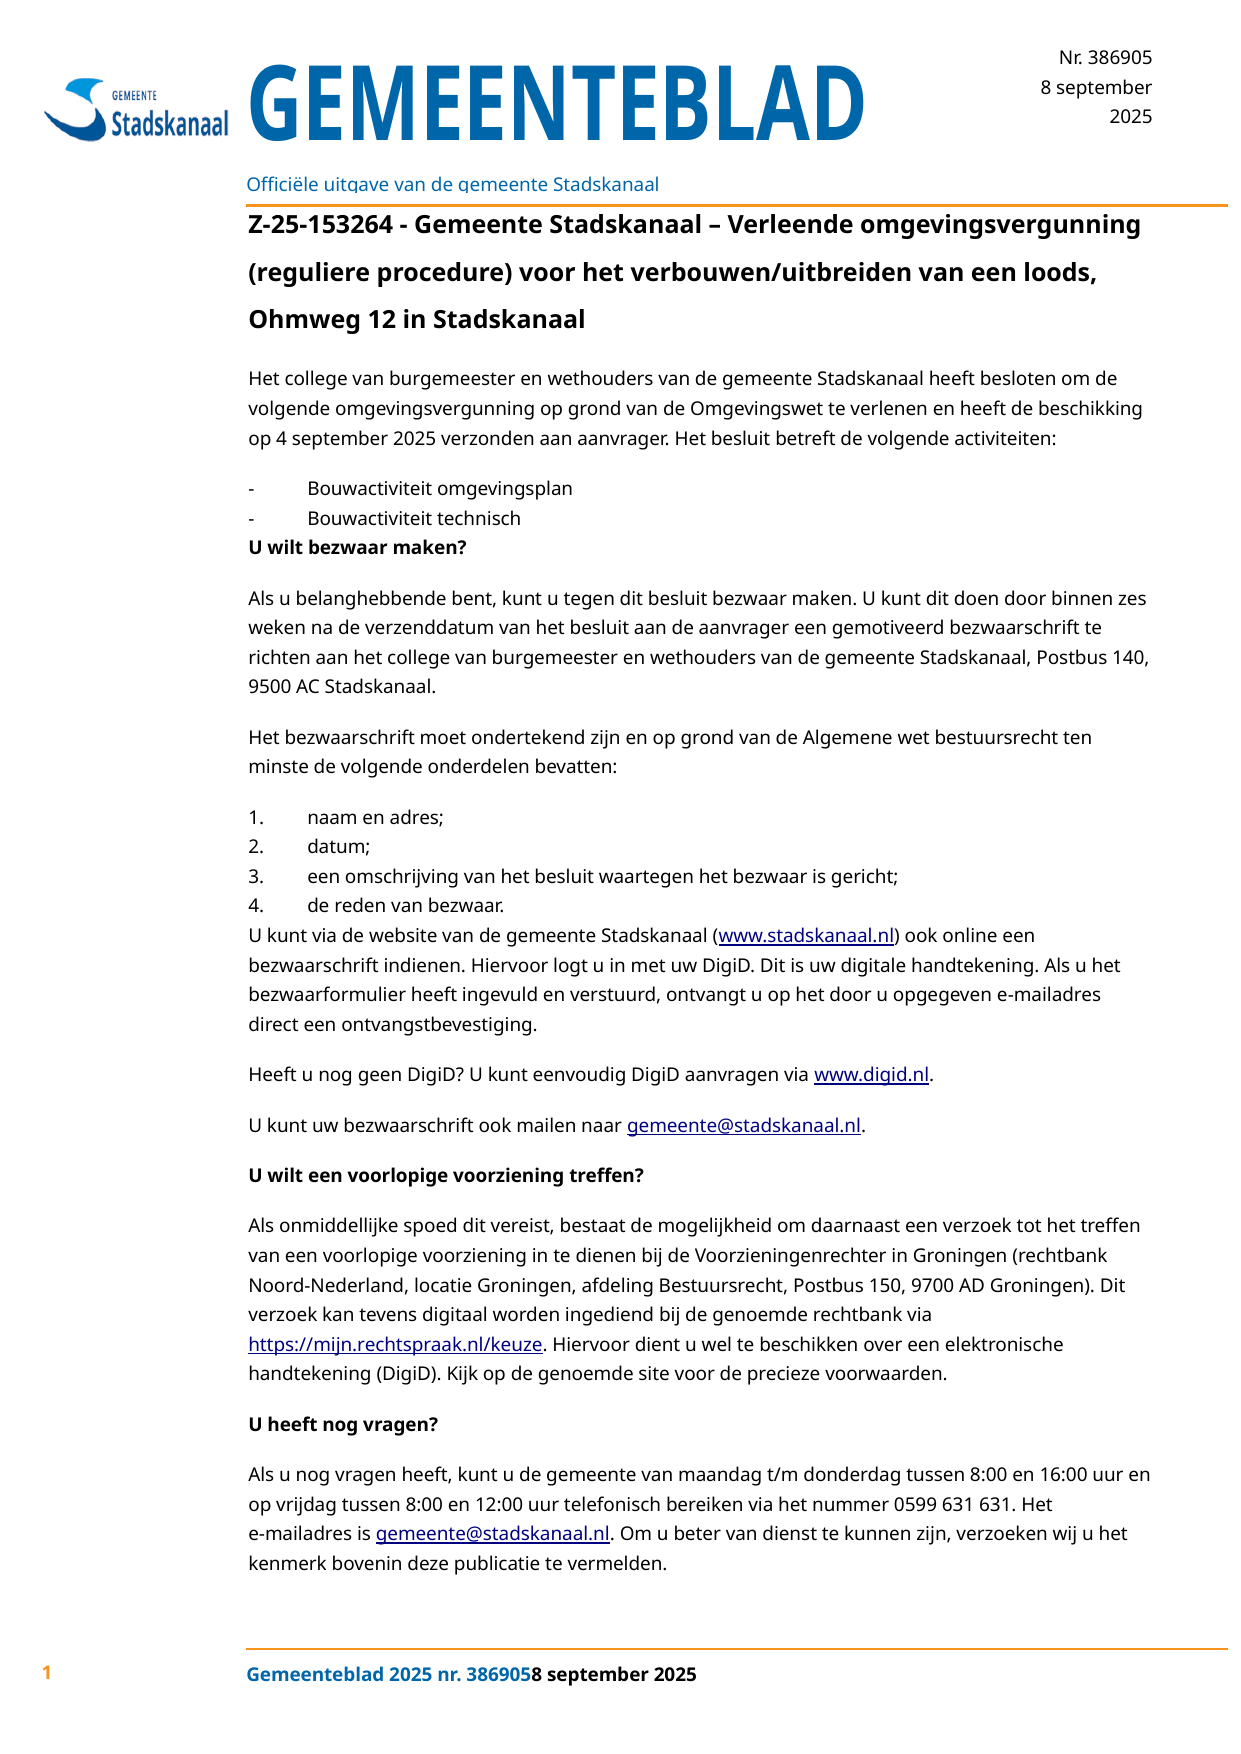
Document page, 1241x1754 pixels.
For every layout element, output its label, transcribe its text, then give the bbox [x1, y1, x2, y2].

picture [41, 47, 231, 172]
list datum; [248, 833, 1152, 859]
text Heeft u nog geen DigiD? U kunt eenvoudig DigiD aanvragen via www.digid.nl. [248, 1061, 1152, 1087]
text U kunt via de website van de gemeente Stadskanaal (www.stadskanaal.nl) ook online een bezwaarschrift indienen. Hiervoor logt u in met uw DigiD. Dit is uw digitale handtekening. Als u het bezwaarformulier heeft ingevuld en verstuurd, ontvangt u op het door u opgegeven e‑mailadres direct een ontvangstbevestiging. [248, 922, 1152, 1037]
list een omschrijving van het besluit waartegen het bezwaar is gericht; [248, 863, 1152, 889]
text Als u nog vragen heeft, kunt u de gemeente van maandag t/m donderdag tussen 8:00 en 16:00 uur en op vrijdag tussen 8:00 en 12:00 uur telefonisch bereiken via het nummer 0599 631 631. Het e‑mailadres is gemeente@stadskanaal.nl. Om u beter van dienst te kunnen zijn, verzoeken wij u het kenmerk bovenin deze publicatie te vermelden. [248, 1461, 1152, 1576]
text U wilt bezwaar maken? [248, 534, 1152, 560]
text Het college van burgemeester en wethouders van de gemeente Stadskanaal heeft besloten om de volgende omgevingsvergunning op grond van de Omgevingswet te verlenen en heeft de beschikking op 4 september 2025 verzonden aan aanvrager. Het besluit betreft de volgende activiteiten: [248, 366, 1152, 450]
text U kunt uw bezwaarschrift ook mailen naar gemeente@stadskanaal.nl. [248, 1112, 1152, 1137]
list naam en adres; [248, 804, 1152, 829]
text U wilt een voorlopige voorziening treffen? [248, 1162, 1152, 1188]
list Bouwactiviteit omgevingsplan [248, 475, 1152, 501]
text U heeft nog vragen? [248, 1411, 1152, 1437]
text Z-25-153264 - Gemeente Stadskanaal – Verleende omgevingsvergunning (reguliere procedure) voor het verbouwen/uitbreiden van een loods, Ohmweg 12 in Stadskanaal [248, 207, 1152, 336]
text Het bezwaarschrift moet ondertekend zijn en op grond van de Algemene wet bestuursrecht ten minste de volgende onderdelen bevatten: [248, 724, 1152, 779]
text Als onmiddellijke spoed dit vereist, bestaat de mogelijkheid om daarnaast een verzoek tot het treffen van een voorlopige voorziening in te dienen bij de Voorzieningenrechter in Groningen (rechtbank Noord-Nederland, locatie Groningen, afdeling Bestuursrecht, Postbus 150, 9700 AD Groningen). Dit verzoek kan tevens digitaal worden ingediend bij de genoemde rechtbank via https://mijn.rechtspraak.nl/keuze. Hiervoor dient u wel te beschikken over een elektronische handtekening (DigiD). Kijk op de genoemde site voor de precieze voorwaarden. [248, 1213, 1152, 1386]
list de reden van bezwaar. [248, 893, 1152, 918]
list Bouwactiviteit technisch [248, 505, 1152, 530]
text Als u belanghebbende bent, kunt u tegen dit besluit bezwaar maken. U kunt dit doen door binnen zes weken na de verzenddatum van het besluit aan de aanvrager een gemotiveerd bezwaarschrift te richten aan het college van burgemeester en wethouders van de gemeente Stadskanaal, Postbus 140, 9500 AC Stadskanaal. [248, 585, 1152, 699]
